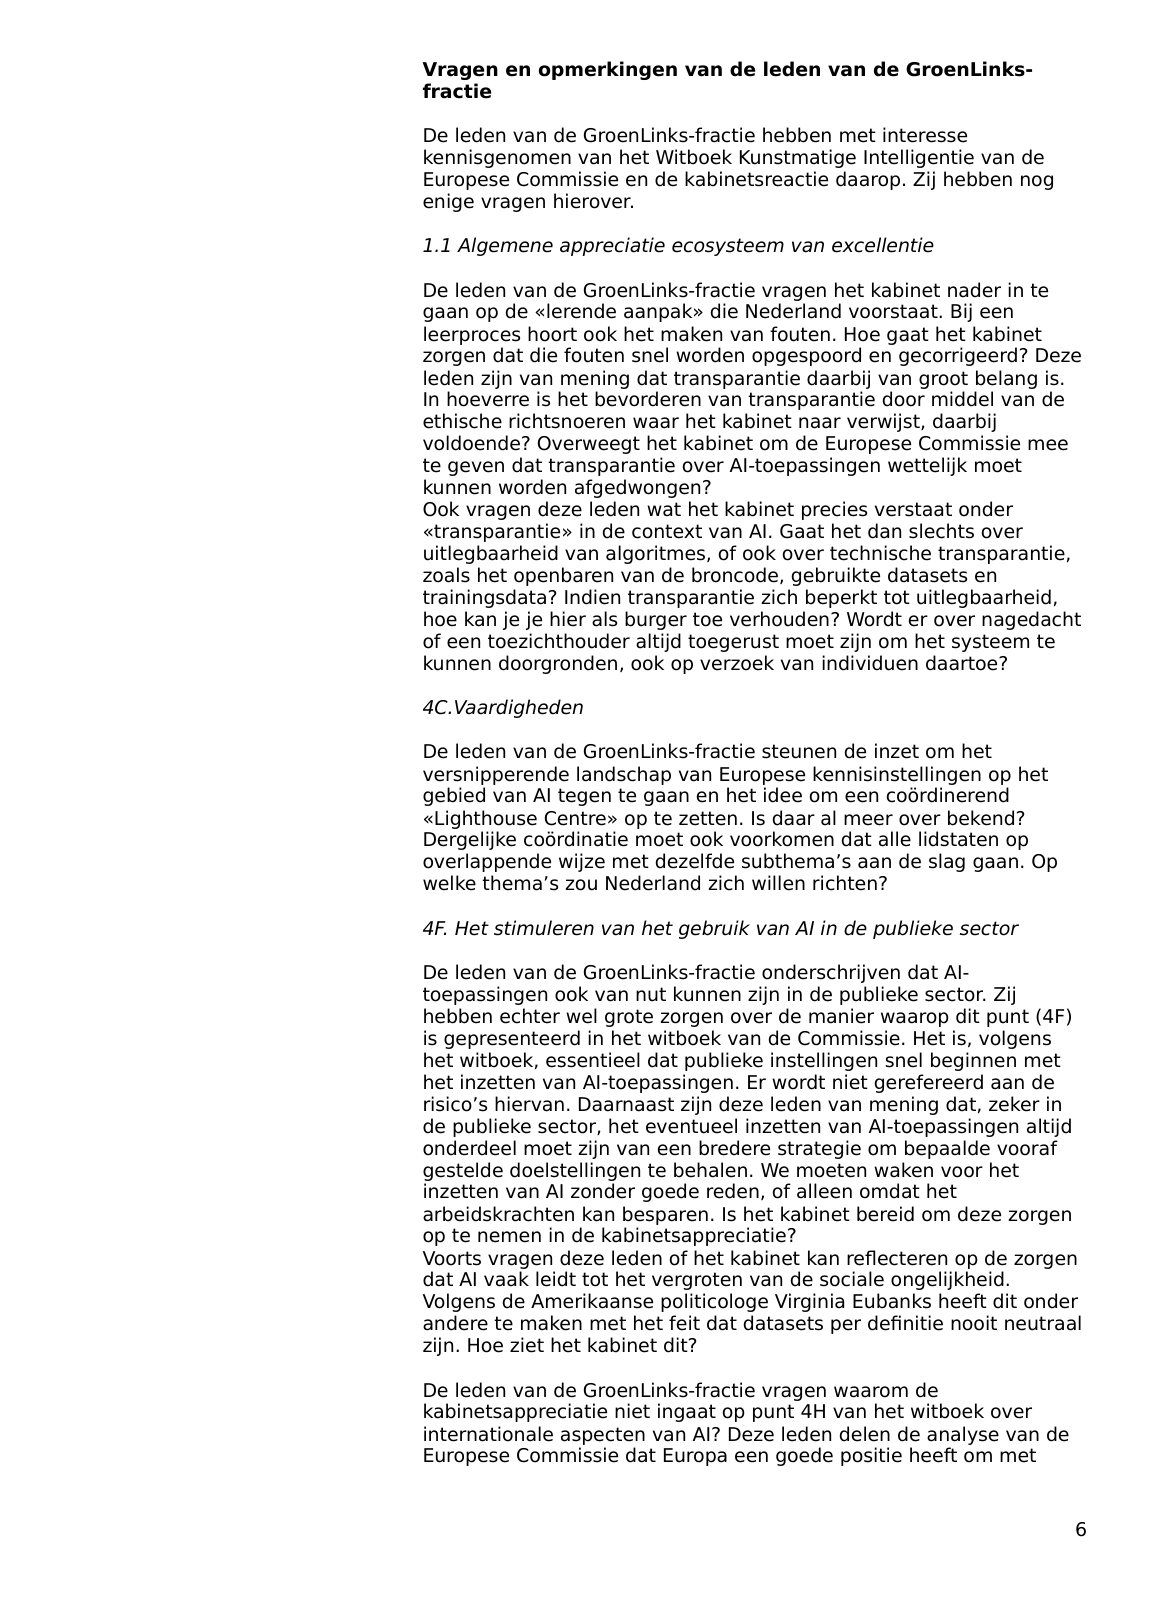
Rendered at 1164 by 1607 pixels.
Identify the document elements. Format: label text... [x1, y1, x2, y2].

text Ook vragen deze leden wat het kabinet precies verstaat onder «transparantie» in de context van AI. Gaat het dan slechts over uitlegbaarheid van algoritmes, of ook over technische transparantie, zoals het openbaren van de broncode, gebruikte datasets en trainingsdata? Indien transparantie zich beperkt tot uitlegbaarheid, hoe kan je je hier als burger toe verhouden? Wordt er over nagedacht of een toezichthouder altijd toegerust moet zijn om het systeem te kunnen doorgronden, ook op verzoek van individuen daartoe? [422, 499, 1087, 675]
text De leden van de GroenLinks-fractie hebben met interesse kennisgenomen van het Witboek Kunstmatige Intelligentie van de Europese Commissie en de kabinetsreactie daarop. Zij hebben nog enige vragen hierover. [422, 125, 1087, 213]
text De leden van de GroenLinks-fractie vragen het kabinet nader in te gaan op de «lerende aanpak» die Nederland voorstaat. Bij een leerproces hoort ook het maken van fouten. Hoe gaat het kabinet zorgen dat die fouten snel worden opgespoord en gecorrigeerd? Deze leden zijn van mening dat transparantie daarbij van groot belang is. In hoeverre is het bevorderen van transparantie door middel van de ethische richtsnoeren waar het kabinet naar verwijst, daarbij voldoende? Overweegt het kabinet om de Europese Commissie mee te geven dat transparantie over AI-toepassingen wettelijk moet kunnen worden afgedwongen? [422, 279, 1087, 499]
text Voorts vragen deze leden of het kabinet kan reflecteren op de zorgen dat AI vaak leidt tot het vergroten van de sociale ongelijkheid. Volgens de Amerikaanse politicologe Virginia Eubanks heeft dit onder andere te maken met het feit dat datasets per definitie nooit neutraal zijn. Hoe ziet het kabinet dit? [422, 1247, 1087, 1357]
subtitle Vragen en opmerkingen van de leden van de GroenLinks-fractie [422, 59, 1087, 103]
text De leden van de GroenLinks-fractie steunen de inzet om het versnipperende landschap van Europese kennisinstellingen op het gebied van AI tegen te gaan en het idee om een coördinerend «Lighthouse Centre» op te zetten. Is daar al meer over bekend? Dergelijke coördinatie moet ook voorkomen dat alle lidstaten op overlappende wijze met dezelfde subthema’s aan de slag gaan. Op welke thema’s zou Nederland zich willen richten? [422, 741, 1087, 895]
subtitle 4F. Het stimuleren van het gebruik van AI in de publieke sector [422, 917, 1087, 939]
subtitle 1.1 Algemene appreciatie ecosysteem van excellentie [422, 235, 1087, 257]
text De leden van de GroenLinks-fractie onderschrijven dat AI-toepassingen ook van nut kunnen zijn in de publieke sector. Zij hebben echter wel grote zorgen over de manier waarop dit punt (4F) is gepresenteerd in het witboek van de Commissie. Het is, volgens het witboek, essentieel dat publieke instellingen snel beginnen met het inzetten van AI-toepassingen. Er wordt niet gerefereerd aan de risico’s hiervan. Daarnaast zijn deze leden van mening dat, zeker in de publieke sector, het eventueel inzetten van AI-toepassingen altijd onderdeel moet zijn van een bredere strategie om bepaalde vooraf gestelde doelstellingen te behalen. We moeten waken voor het inzetten van AI zonder goede reden, of alleen omdat het arbeidskrachten kan besparen. Is het kabinet bereid om deze zorgen op te nemen in de kabinetsappreciatie? [422, 962, 1087, 1247]
text De leden van de GroenLinks-fractie vragen waarom de kabinetsappreciatie niet ingaat op punt 4H van het witboek over internationale aspecten van AI? Deze leden delen de analyse van de Europese Commissie dat Europa een goede positie heeft om met [422, 1379, 1087, 1467]
subtitle 4C.Vaardigheden [422, 697, 1087, 719]
